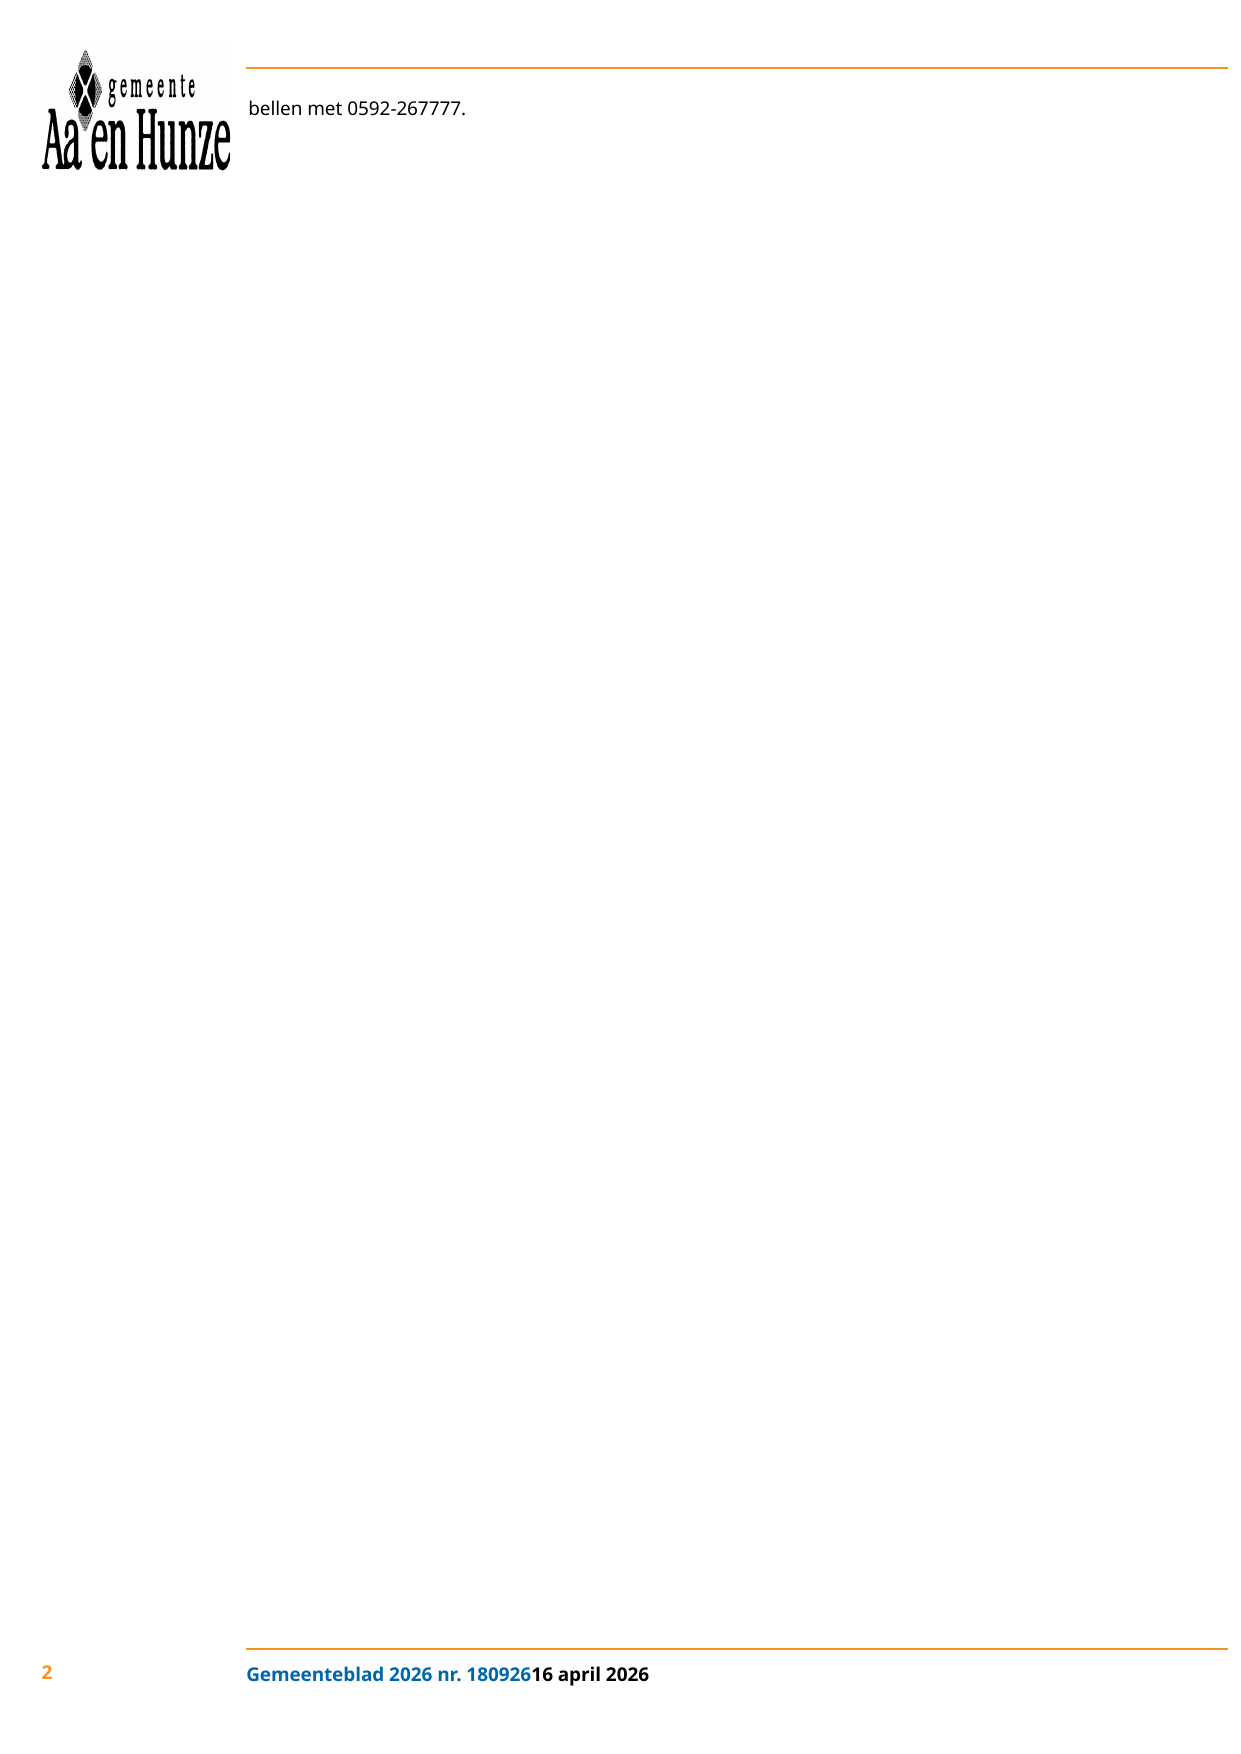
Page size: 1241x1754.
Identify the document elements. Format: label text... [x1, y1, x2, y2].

picture [41, 47, 231, 172]
text bellen met 0592-267777. [248, 95, 1152, 121]
